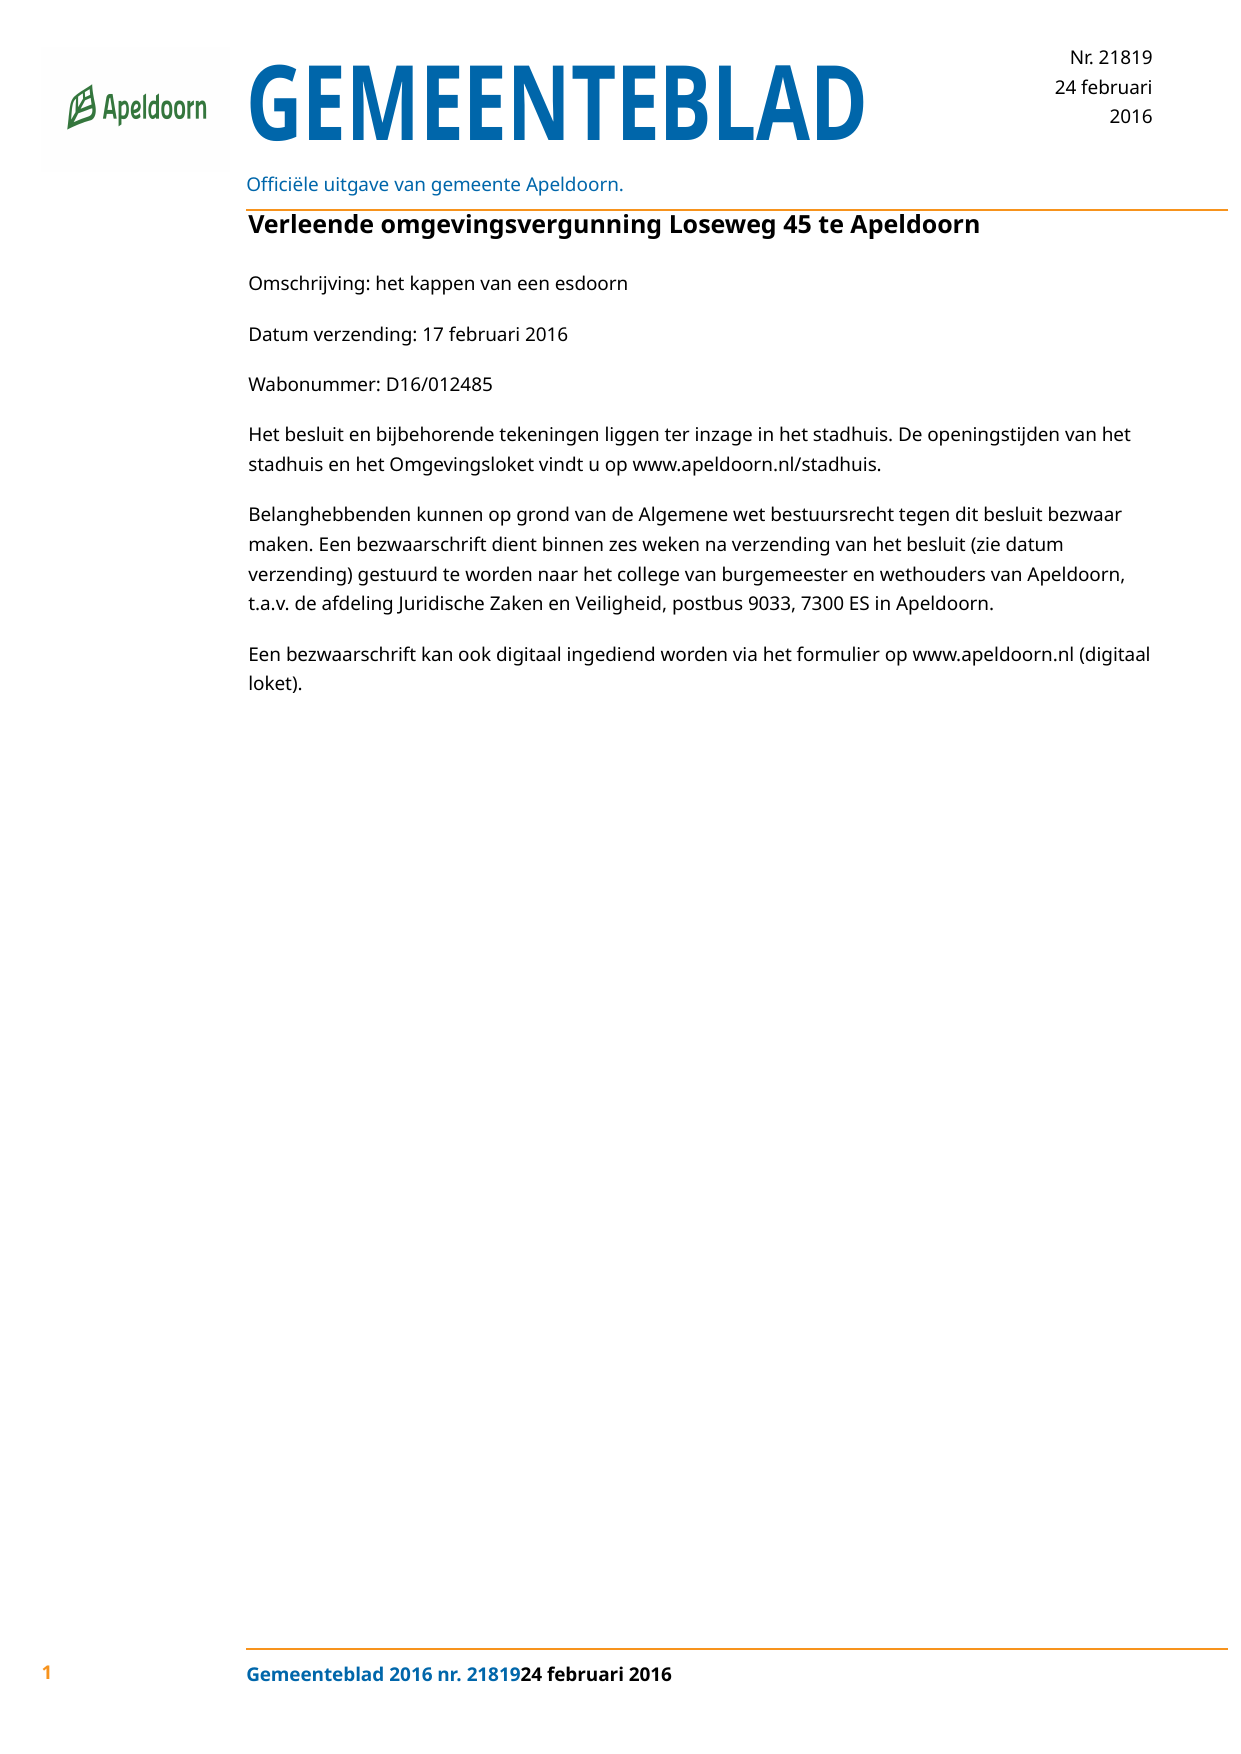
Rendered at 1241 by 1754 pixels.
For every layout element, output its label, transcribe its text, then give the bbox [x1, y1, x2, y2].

text Het besluit en bijbehorende tekeningen liggen ter inzage in het stadhuis. De openingstijden van het stadhuis en het Omgevingsloket vindt u op www.apeldoorn.nl/stadhuis. [248, 422, 1152, 477]
text Een bezwaarschrift kan ook digitaal ingediend worden via het formulier op www.apeldoorn.nl (digitaal loket). [248, 641, 1152, 696]
text Omschrijving: het kappen van een esdoorn [248, 270, 1152, 296]
text Verleende omgevingsvergunning Loseweg 45 te Apeldoorn [248, 211, 1152, 241]
picture [41, 47, 231, 172]
text Wabonummer: D16/012485 [248, 371, 1152, 397]
text Belanghebbenden kunnen op grond van de Algemene wet bestuursrecht tegen dit besluit bezwaar maken. Een bezwaarschrift dient binnen zes weken na verzending van het besluit (zie datum verzending) gestuurd te worden naar het college van burgemeester en wethouders van Apeldoorn, t.a.v. de afdeling Juridische Zaken en Veiligheid, postbus 9033, 7300 ES in Apeldoorn. [248, 502, 1152, 616]
text Datum verzending: 17 februari 2016 [248, 321, 1152, 346]
